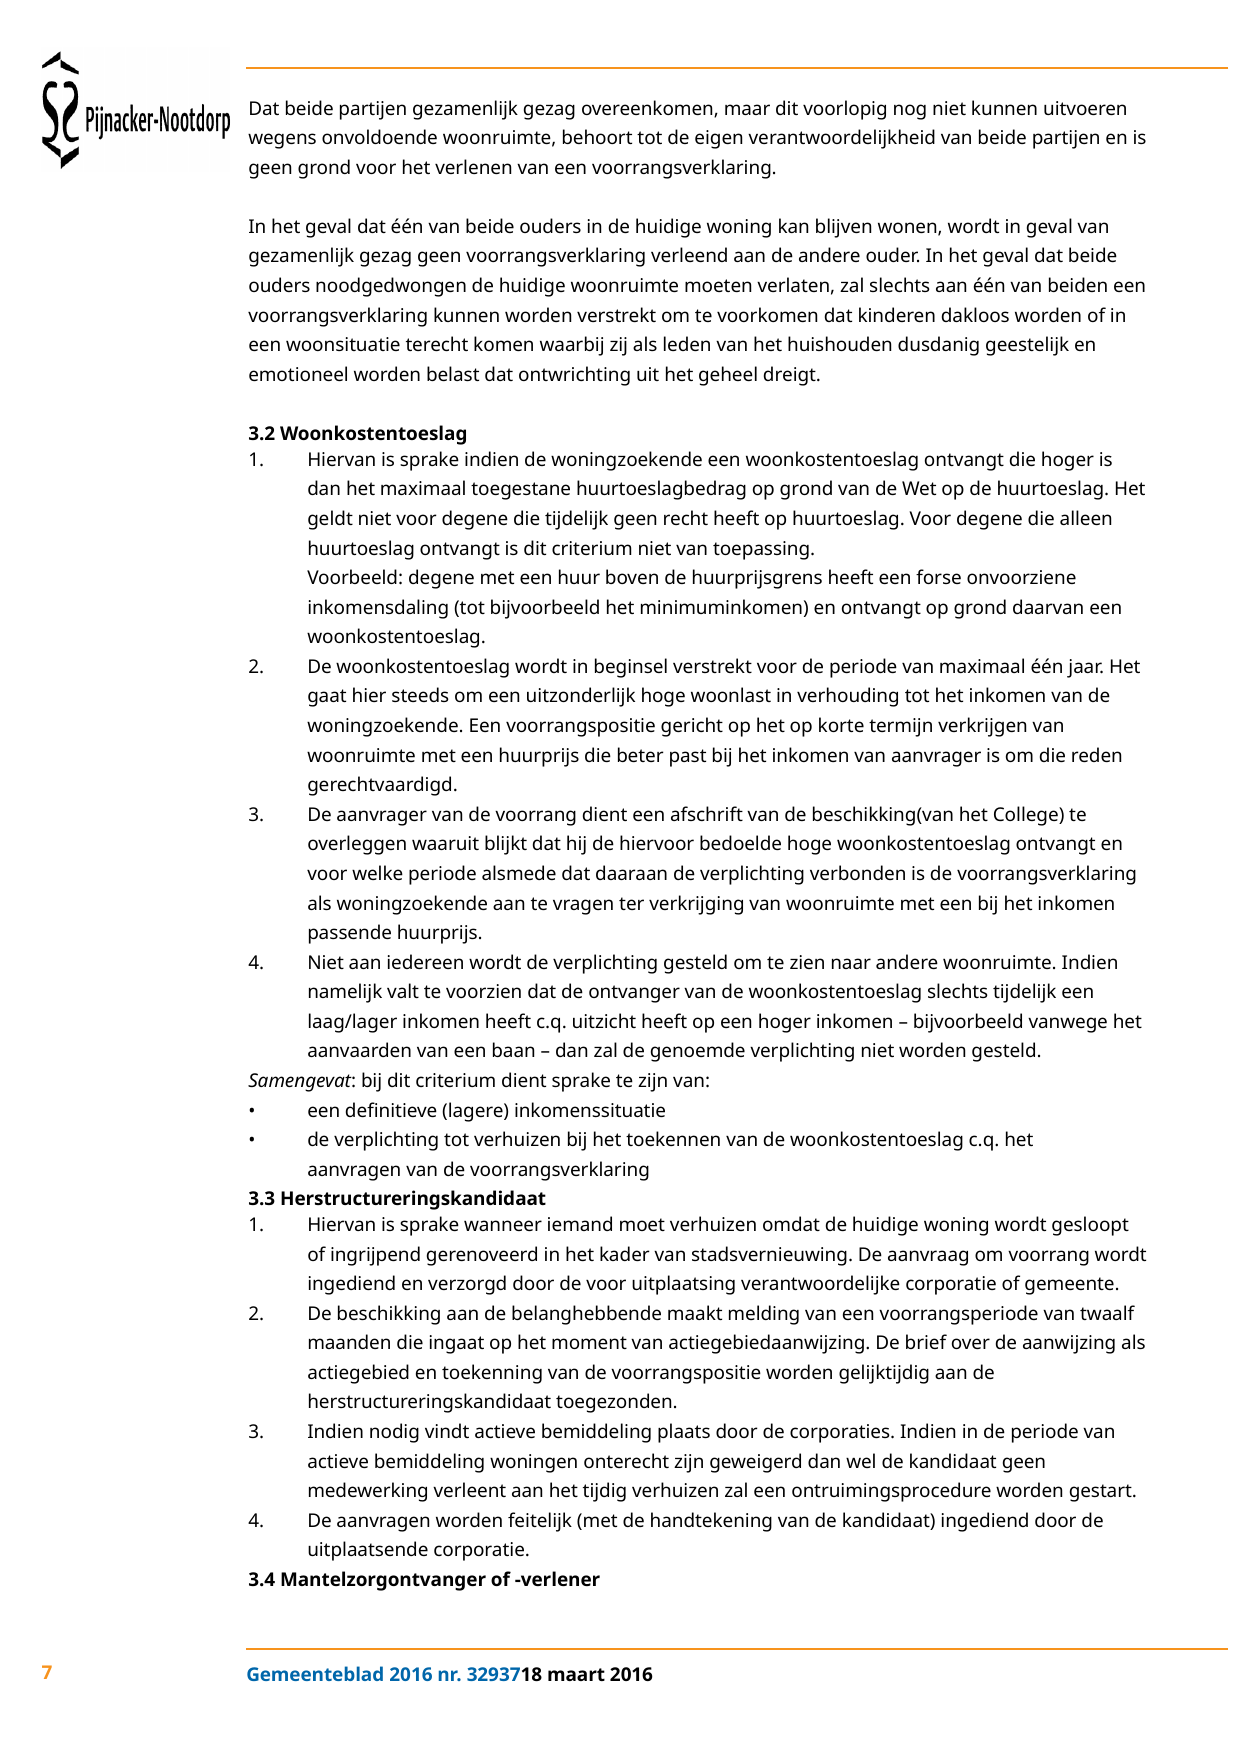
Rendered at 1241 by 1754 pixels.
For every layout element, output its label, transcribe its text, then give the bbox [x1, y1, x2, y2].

list De woonkostentoeslag wordt in beginsel verstrekt voor de periode van maximaal één jaar. Het gaat hier steeds om een uitzonderlijk hoge woonlast in verhouding tot het inkomen van de woningzoekende. Een voorrangspositie gericht op het op korte termijn verkrijgen van woonruimte met een huurprijs die beter past bij het inkomen van aanvrager is om die reden gerechtvaardigd. [248, 653, 1152, 797]
list Niet aan iedereen wordt de verplichting gesteld om te zien naar andere woonruimte. Indien namelijk valt te voorzien dat de ontvanger van de woonkostentoeslag slechts tijdelijk een laag/lager inkomen heeft c.q. uitzicht heeft op een hoger inkomen – bijvoorbeeld vanwege het aanvaarden van een baan – dan zal de genoemde verplichting niet worden gesteld. [248, 949, 1152, 1063]
text 3.2 Woonkostentoeslag [248, 420, 1152, 446]
list De aanvragen worden feitelijk (met de handtekening van de kandidaat) ingediend door de uitplaatsende corporatie. [248, 1507, 1152, 1562]
text 3.3 Herstructureringskandidaat [248, 1186, 1152, 1211]
picture [41, 47, 231, 172]
text 3.4 Mantelzorgontvanger of -verlener [248, 1566, 1152, 1592]
list De beschikking aan de belanghebbende maakt melding van een voorrangsperiode van twaalf maanden die ingaat op het moment van actiegebiedaanwijzing. De brief over de aanwijzing als actiegebied en toekenning van de voorrangspositie worden gelijktijdig aan de herstructureringskandidaat toegezonden. [248, 1300, 1152, 1414]
list de verplichting tot verhuizen bij het toekennen van de woonkostentoeslag c.q. het [248, 1126, 1152, 1152]
list Voorbeeld: degene met een huur boven de huurprijsgrens heeft een forse onvoorziene inkomensdaling (tot bijvoorbeeld het minimuminkomen) en ontvangt op grond daarvan een woonkostentoeslag. [248, 564, 1152, 649]
text In het geval dat één van beide ouders in de huidige woning kan blijven wonen, wordt in geval van gezamenlijk gezag geen voorrangsverklaring verleend aan de andere ouder. In het geval dat beide ouders noodgedwongen de huidige woonruimte moeten verlaten, zal slechts aan één van beiden een voorrangsverklaring kunnen worden verstrekt om te voorkomen dat kinderen dakloos worden of in een woonsituatie terecht komen waarbij zij als leden van het huishouden dusdanig geestelijk en emotioneel worden belast dat ontwrichting uit het geheel dreigt. [248, 213, 1152, 387]
list Indien nodig vindt actieve bemiddeling plaats door de corporaties. Indien in de periode van actieve bemiddeling woningen onterecht zijn geweigerd dan wel de kandidaat geen medewerking verleent aan het tijdig verhuizen zal een ontruimingsprocedure worden gestart. [248, 1418, 1152, 1503]
text Dat beide partijen gezamenlijk gezag overeenkomen, maar dit voorlopig nog niet kunnen uitvoeren wegens onvoldoende woonruimte, behoort tot de eigen verantwoordelijkheid van beide partijen en is geen grond voor het verlenen van een voorrangsverklaring. [248, 95, 1152, 180]
list Hiervan is sprake indien de woningzoekende een woonkostentoeslag ontvangt die hoger is dan het maximaal toegestane huurtoeslagbedrag op grond van de Wet op de huurtoeslag. Het geldt niet voor degene die tijdelijk geen recht heeft op huurtoeslag. Voor degene die alleen huurtoeslag ontvangt is dit criterium niet van toepassing. [248, 446, 1152, 560]
list een definitieve (lagere) inkomenssituatie [248, 1097, 1152, 1122]
text Samengevat: bij dit criterium dient sprake te zijn van: [248, 1067, 1152, 1093]
list aanvragen van de voorrangsverklaring [248, 1156, 1152, 1182]
list De aanvrager van de voorrang dient een afschrift van de beschikking(van het College) te overleggen waaruit blijkt dat hij de hiervoor bedoelde hoge woonkostentoeslag ontvangt en voor welke periode alsmede dat daaraan de verplichting verbonden is de voorrangsverklaring als woningzoekende aan te vragen ter verkrijging van woonruimte met een bij het inkomen passende huurprijs. [248, 801, 1152, 945]
list Hiervan is sprake wanneer iemand moet verhuizen omdat de huidige woning wordt gesloopt of ingrijpend gerenoveerd in het kader van stadsvernieuwing. De aanvraag om voorrang wordt ingediend en verzorgd door de voor uitplaatsing verantwoordelijke corporatie of gemeente. [248, 1211, 1152, 1296]
